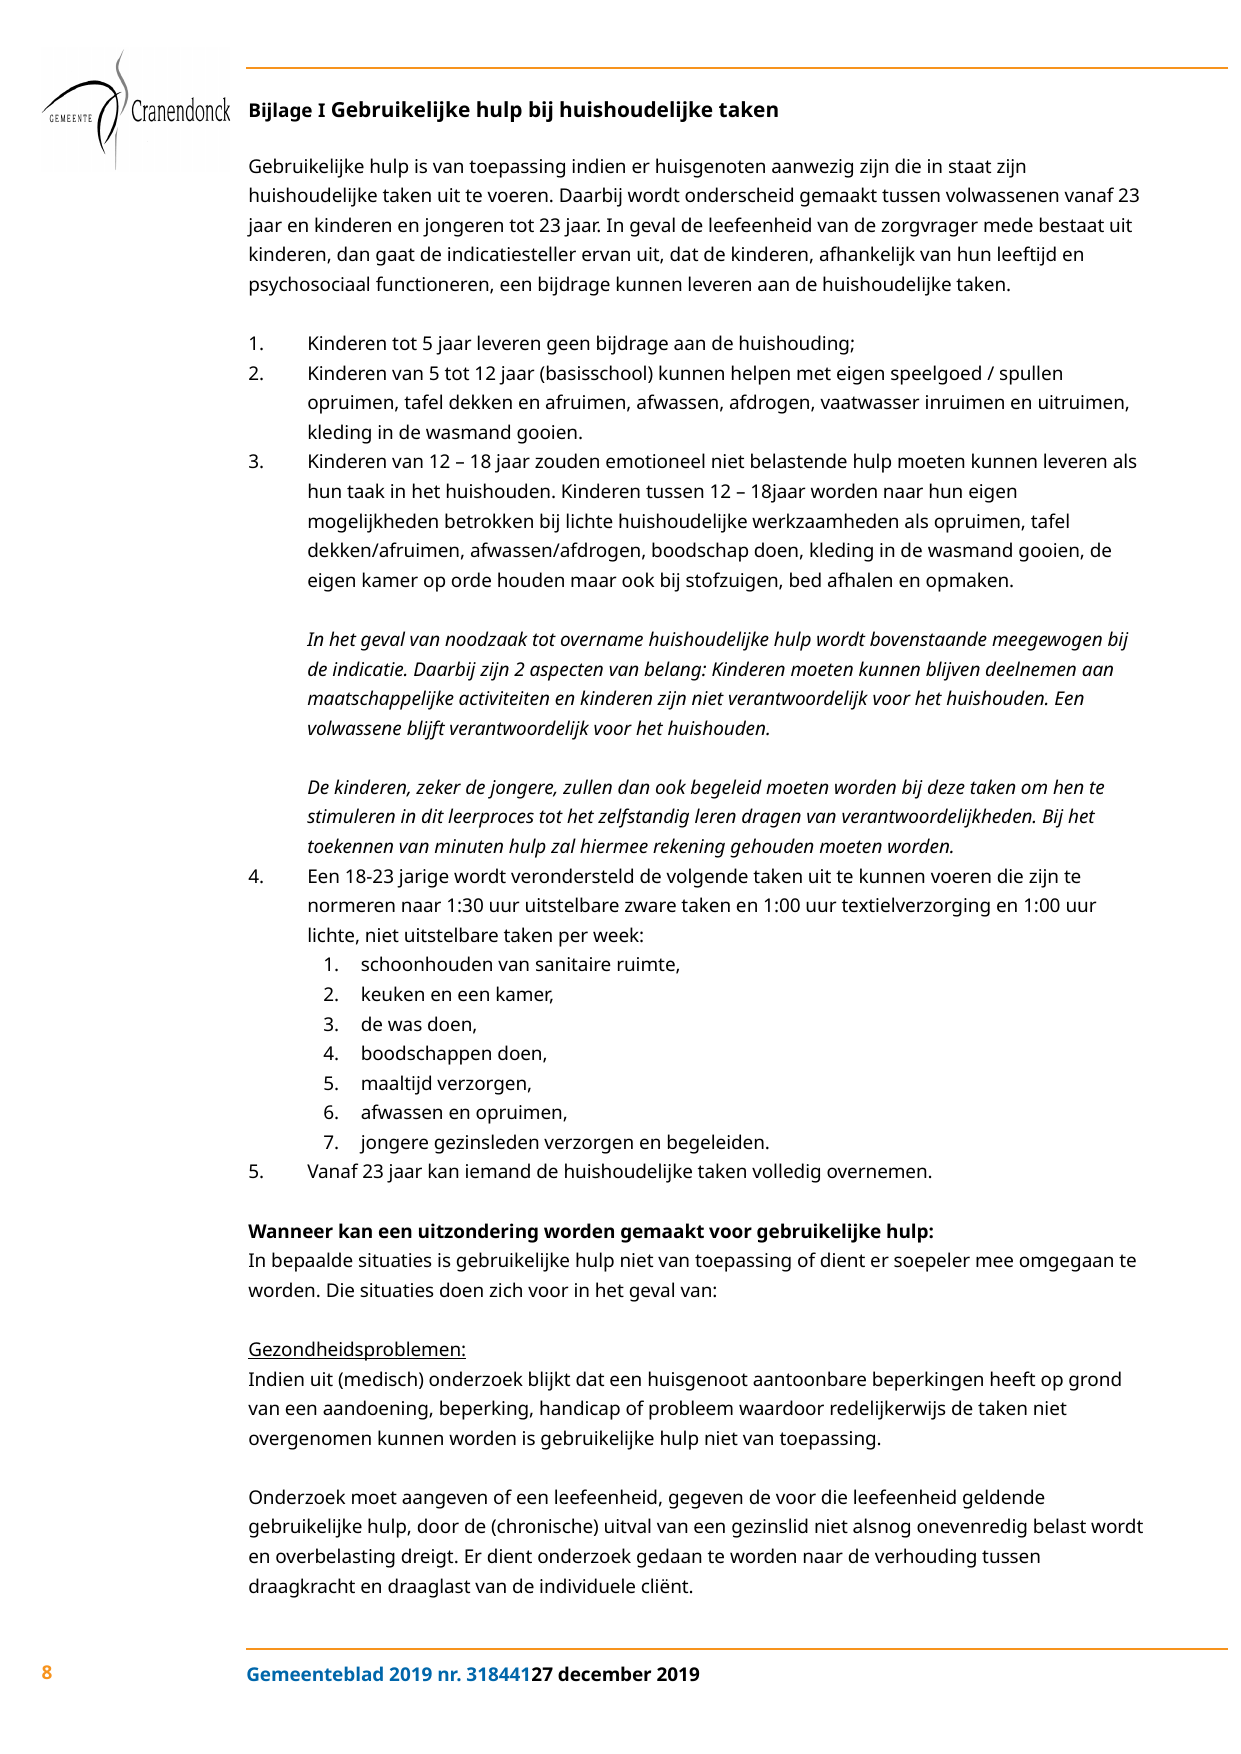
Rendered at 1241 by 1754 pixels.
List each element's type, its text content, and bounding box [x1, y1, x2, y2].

list Kinderen van 12 – 18 jaar zouden emotioneel niet belastende hulp moeten kunnen leveren als hun taak in het huishouden. Kinderen tussen 12 – 18jaar worden naar hun eigen mogelijkheden betrokken bij lichte huishoudelijke werkzaamheden als opruimen, tafel dekken/afruimen, afwassen/afdrogen, boodschap doen, kleding in de wasmand gooien, de eigen kamer op orde houden maar ook bij stofzuigen, bed afhalen en opmaken. [248, 449, 1152, 593]
list maaltijd verzorgen, [323, 1070, 1152, 1096]
list In het geval van noodzaak tot overname huishoudelijke hulp wordt bovenstaande meegewogen bij de indicatie. Daarbij zijn 2 aspecten van belang: Kinderen moeten kunnen blijven deelnemen aan maatschappelijke activiteiten en kinderen zijn niet verantwoordelijk voor het huishouden. Een volwassene blijft verantwoordelijk voor het huishouden. [248, 626, 1152, 741]
picture [41, 47, 231, 172]
list jongere gezinsleden verzorgen en begeleiden. [323, 1129, 1152, 1155]
list boodschappen doen, [323, 1040, 1152, 1066]
text Gebruikelijke hulp is van toepassing indien er huisgenoten aanwezig zijn die in staat zijn huishoudelijke taken uit te voeren. Daarbij wordt onderscheid gemaakt tussen volwassenen vanaf 23 jaar en kinderen en jongeren tot 23 jaar. In geval de leefeenheid van de zorgvrager mede bestaat uit kinderen, dan gaat de indicatiesteller ervan uit, dat de kinderen, afhankelijk van hun leeftijd en psychosociaal functioneren, een bijdrage kunnen leveren aan de huishoudelijke taken. [248, 153, 1152, 297]
text Bijlage I Gebruikelijke hulp bij huishoudelijke taken [248, 95, 1152, 123]
list schoonhouden van sanitaire ruimte, [323, 952, 1152, 977]
list Kinderen tot 5 jaar leveren geen bijdrage aan de huishouding; [248, 330, 1152, 356]
text In bepaalde situaties is gebruikelijke hulp niet van toepassing of dient er soepeler mee omgegaan te worden. Die situaties doen zich voor in het geval van: [248, 1247, 1152, 1303]
text Gezondheidsproblemen: [248, 1336, 1152, 1362]
list de was doen, [323, 1011, 1152, 1037]
list Een 18-23 jarige wordt verondersteld de volgende taken uit te kunnen voeren die zijn te normeren naar 1:30 uur uitstelbare zware taken en 1:00 uur textielverzorging en 1:00 uur lichte, niet uitstelbare taken per week: [248, 863, 1152, 948]
list afwassen en opruimen, [323, 1099, 1152, 1125]
list Kinderen van 5 tot 12 jaar (basisschool) kunnen helpen met eigen speelgoed / spullen opruimen, tafel dekken en afruimen, afwassen, afdrogen, vaatwasser inruimen en uitruimen, kleding in de wasmand gooien. [248, 360, 1152, 445]
list keuken en een kamer, [323, 981, 1152, 1007]
text Onderzoek moet aangeven of een leefeenheid, gegeven de voor die leefeenheid geldende gebruikelijke hulp, door de (chronische) uitval van een gezinslid niet alsnog onevenredig belast wordt en overbelasting dreigt. Er dient onderzoek gedaan te worden naar de verhouding tussen draagkracht en draaglast van de individuele cliënt. [248, 1484, 1152, 1599]
list De kinderen, zeker de jongere, zullen dan ook begeleid moeten worden bij deze taken om hen te stimuleren in dit leerproces tot het zelfstandig leren dragen van verantwoordelijkheden. Bij het toekennen van minuten hulp zal hiermee rekening gehouden moeten worden. [248, 774, 1152, 859]
text Wanneer kan een uitzondering worden gemaakt voor gebruikelijke hulp: [248, 1218, 1152, 1244]
text Indien uit (medisch) onderzoek blijkt dat een huisgenoot aantoonbare beperkingen heeft op grond van een aandoening, beperking, handicap of probleem waardoor redelijkerwijs de taken niet overgenomen kunnen worden is gebruikelijke hulp niet van toepassing. [248, 1366, 1152, 1451]
list Vanaf 23 jaar kan iemand de huishoudelijke taken volledig overnemen. [248, 1159, 1152, 1184]
